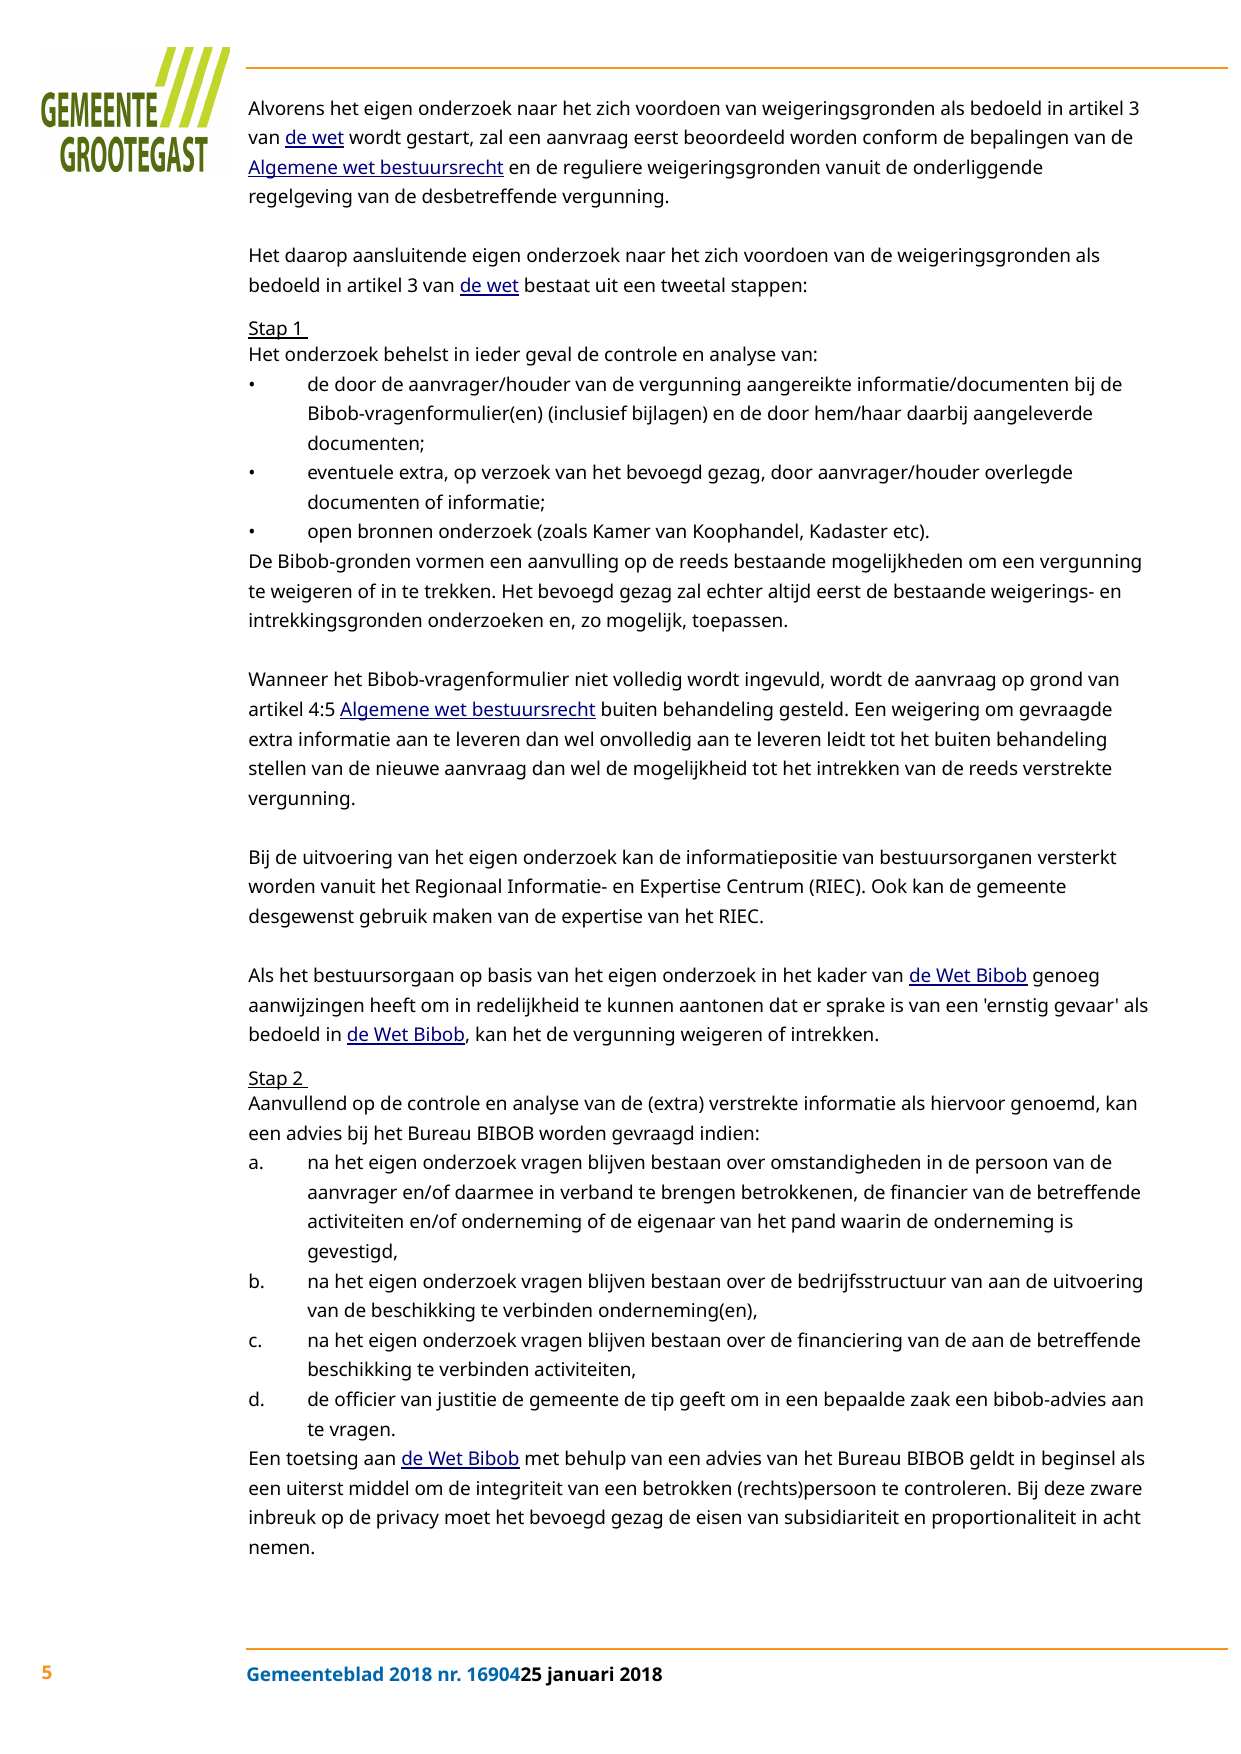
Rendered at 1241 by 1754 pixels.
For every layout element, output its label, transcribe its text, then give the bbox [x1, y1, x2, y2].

text Alvorens het eigen onderzoek naar het zich voordoen van weigeringsgronden als bedoeld in artikel 3 van de wet wordt gestart, zal een aanvraag eerst beoordeeld worden conform de bepalingen van de Algemene wet bestuursrecht en de reguliere weigeringsgronden vanuit de onderliggende regelgeving van de desbetreffende vergunning. [248, 95, 1152, 209]
list na het eigen onderzoek vragen blijven bestaan over de financiering van de aan de betreffende beschikking te verbinden activiteiten, [248, 1327, 1152, 1382]
list de officier van justitie de gemeente de tip geeft om in een bepaalde zaak een bibob-advies aan te vragen. [248, 1386, 1152, 1442]
text Stap 1 [248, 315, 1152, 341]
list de door de aanvrager/houder van de vergunning aangereikte informatie/documenten bij de Bibob-vragenformulier(en) (inclusief bijlagen) en de door hem/haar daarbij aangeleverde documenten; [248, 371, 1152, 456]
text Het onderzoek behelst in ieder geval de controle en analyse van: [248, 341, 1152, 367]
picture [41, 47, 231, 172]
list na het eigen onderzoek vragen blijven bestaan over omstandigheden in de persoon van de aanvrager en/of daarmee in verband te brengen betrokkenen, de financier van de betreffende activiteiten en/of onderneming of de eigenaar van het pand waarin de onderneming is gevestigd, [248, 1149, 1152, 1264]
text Bij de uitvoering van het eigen onderzoek kan de informatiepositie van bestuursorganen versterkt worden vanuit het Regionaal Informatie- en Expertise Centrum (RIEC). Ook kan de gemeente desgewenst gebruik maken van de expertise van het RIEC. [248, 844, 1152, 929]
text Als het bestuursorgaan op basis van het eigen onderzoek in het kader van de Wet Bibob genoeg aanwijzingen heeft om in redelijkheid te kunnen aantonen dat er sprake is van een 'ernstig gevaar' als bedoeld in de Wet Bibob, kan het de vergunning weigeren of intrekken. [248, 962, 1152, 1047]
text Wanneer het Bibob-vragenformulier niet volledig wordt ingevuld, wordt de aanvraag op grond van artikel 4:5 Algemene wet bestuursrecht buiten behandeling gesteld. Een weigering om gevraagde extra informatie aan te leveren dan wel onvolledig aan te leveren leidt tot het buiten behandeling stellen van de nieuwe aanvraag dan wel de mogelijkheid tot het intrekken van de reeds verstrekte vergunning. [248, 667, 1152, 811]
text Aanvullend op de controle en analyse van de (extra) verstrekte informatie als hiervoor genoemd, kan een advies bij het Bureau BIBOB worden gevraagd indien: [248, 1090, 1152, 1146]
list eventuele extra, op verzoek van het bevoegd gezag, door aanvrager/houder overlegde documenten of informatie; [248, 459, 1152, 515]
text Stap 2 [248, 1065, 1152, 1090]
text Het daarop aansluitende eigen onderzoek naar het zich voordoen van de weigeringsgronden als bedoeld in artikel 3 van de wet bestaat uit een tweetal stappen: [248, 243, 1152, 298]
text Een toetsing aan de Wet Bibob met behulp van een advies van het Bureau BIBOB geldt in beginsel als een uiterst middel om de integriteit van een betrokken (rechts)persoon te controleren. Bij deze zware inbreuk op de privacy moet het bevoegd gezag de eisen van subsidiariteit en proportionaliteit in acht nemen. [248, 1445, 1152, 1560]
list na het eigen onderzoek vragen blijven bestaan over de bedrijfsstructuur van aan de uitvoering van de beschikking te verbinden onderneming(en), [248, 1268, 1152, 1323]
list open bronnen onderzoek (zoals Kamer van Koophandel, Kadaster etc). [248, 519, 1152, 544]
text De Bibob-gronden vormen een aanvulling op de reeds bestaande mogelijkheden om een vergunning te weigeren of in te trekken. Het bevoegd gezag zal echter altijd eerst de bestaande weigerings- en intrekkingsgronden onderzoeken en, zo mogelijk, toepassen. [248, 548, 1152, 633]
